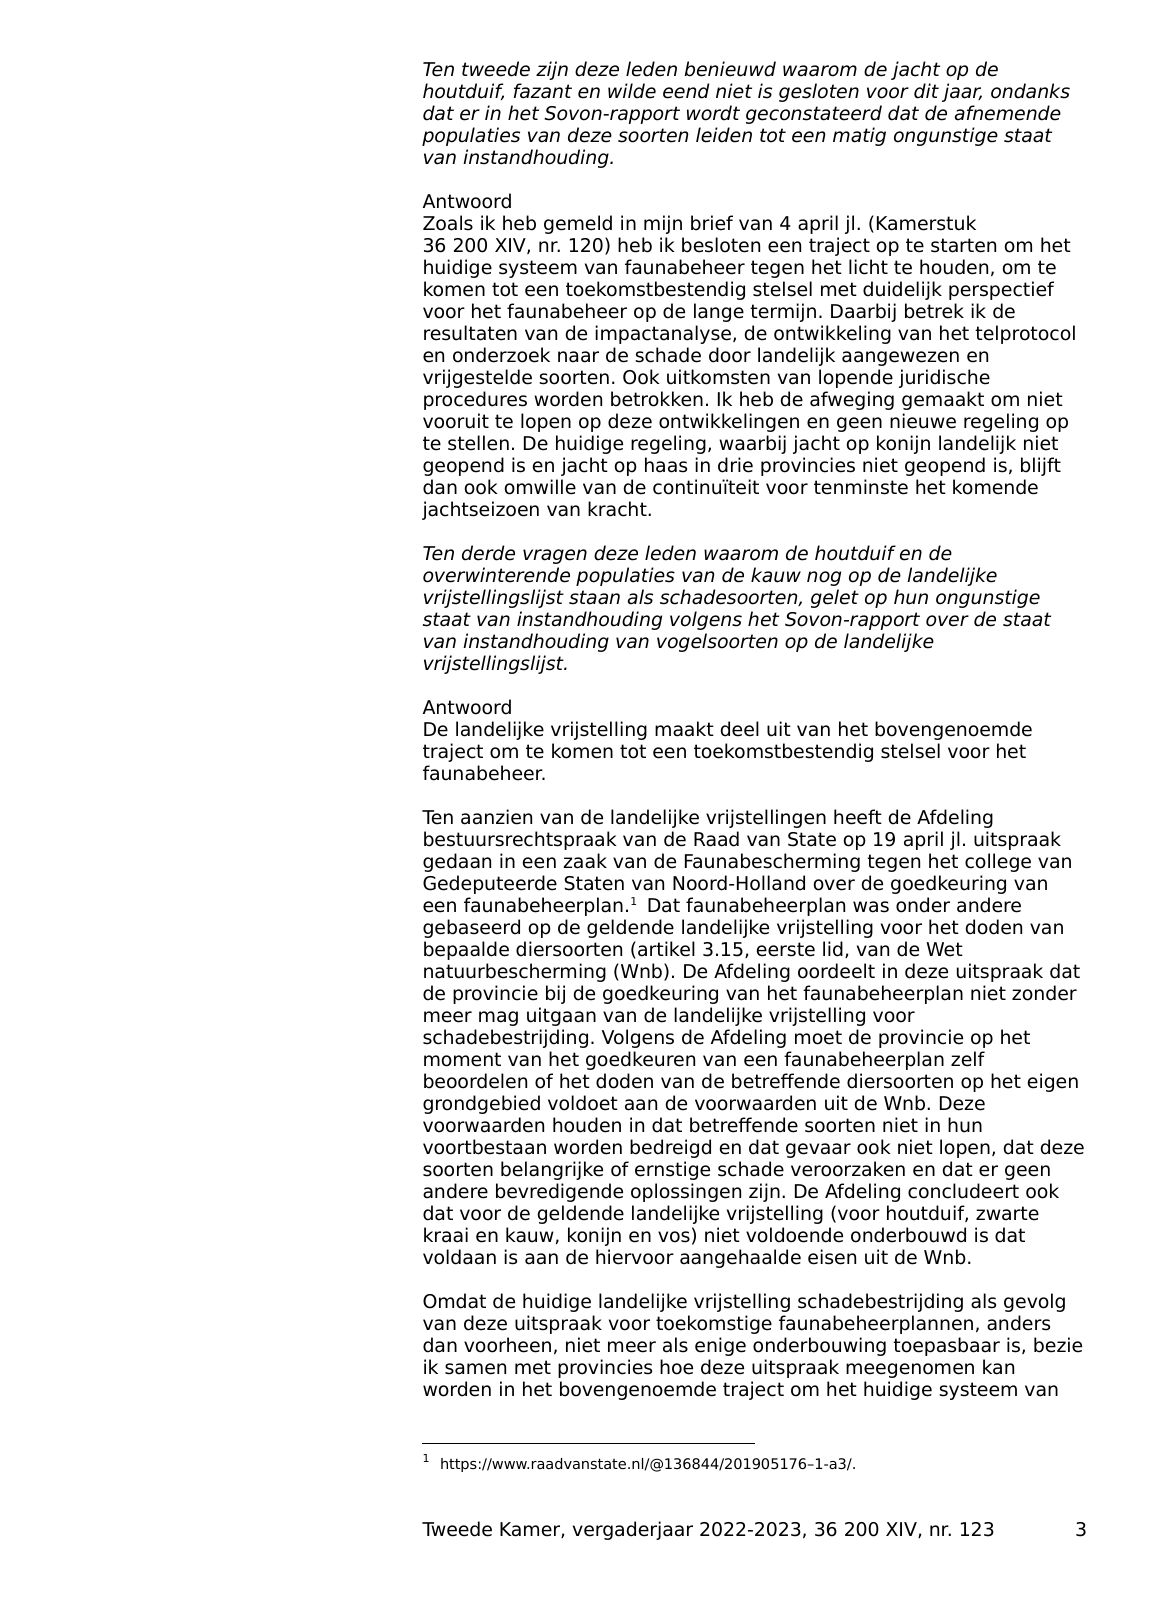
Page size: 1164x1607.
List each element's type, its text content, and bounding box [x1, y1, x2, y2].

text Antwoord [422, 191, 1087, 213]
text Zoals ik heb gemeld in mijn brief van 4 april jl. (Kamerstuk 36 200 XIV, nr. 120) heb ik besloten een traject op te starten om het huidige systeem van faunabeheer tegen het licht te houden, om te komen tot een toekomstbestendig stelsel met duidelijk perspectief voor het faunabeheer op de lange termijn. Daarbij betrek ik de resultaten van de impactanalyse, de ontwikkeling van het telprotocol en onderzoek naar de schade door landelijk aangewezen en vrijgestelde soorten. Ook uitkomsten van lopende juridische procedures worden betrokken. Ik heb de afweging gemaakt om niet vooruit te lopen op deze ontwikkelingen en geen nieuwe regeling op te stellen. De huidige regeling, waarbij jacht op konijn landelijk niet geopend is en jacht op haas in drie provincies niet geopend is, blijft dan ook omwille van de continuïteit voor tenminste het komende jachtseizoen van kracht. [422, 213, 1087, 521]
text Ten tweede zijn deze leden benieuwd waarom de jacht op de houtduif, fazant en wilde eend niet is gesloten voor dit jaar, ondanks dat er in het Sovon-rapport wordt geconstateerd dat de afnemende populaties van deze soorten leiden tot een matig ongunstige staat van instandhouding. [422, 59, 1087, 169]
text Omdat de huidige landelijke vrijstelling schadebestrijding als gevolg van deze uitspraak voor toekomstige faunabeheerplannen, anders dan voorheen, niet meer als enige onderbouwing toepasbaar is, bezie ik samen met provincies hoe deze uitspraak meegenomen kan worden in het bovengenoemde traject om het huidige systeem van [422, 1291, 1087, 1401]
text Antwoord [422, 697, 1087, 719]
text Ten derde vragen deze leden waarom de houtduif en de overwinterende populaties van de kauw nog op de landelijke vrijstellingslijst staan als schadesoorten, gelet op hun ongunstige staat van instandhouding volgens het Sovon-rapport over de staat van instandhouding van vogelsoorten op de landelijke vrijstellingslijst. [422, 543, 1087, 675]
text https://www.raadvanstate.nl/@136844/201905176–1-a3/. [422, 1452, 1087, 1474]
text De landelijke vrijstelling maakt deel uit van het bovengenoemde traject om te komen tot een toekomstbestendig stelsel voor het faunabeheer. [422, 719, 1087, 785]
text Ten aanzien van de landelijke vrijstellingen heeft de Afdeling bestuursrechtspraak van de Raad van State op 19 april jl. uitspraak gedaan in een zaak van de Faunabescherming tegen het college van Gedeputeerde Staten van Noord-Holland over de goedkeuring van een faunabeheerplan. Dat faunabeheerplan was onder andere gebaseerd op de geldende landelijke vrijstelling voor het doden van bepaalde diersoorten (artikel 3.15, eerste lid, van de Wet natuurbescherming (Wnb). De Afdeling oordeelt in deze uitspraak dat de provincie bij de goedkeuring van het faunabeheerplan niet zonder meer mag uitgaan van de landelijke vrijstelling voor schadebestrijding. Volgens de Afdeling moet de provincie op het moment van het goedkeuren van een faunabeheerplan zelf beoordelen of het doden van de betreffende diersoorten op het eigen grondgebied voldoet aan de voorwaarden uit de Wnb. Deze voorwaarden houden in dat betreffende soorten niet in hun voortbestaan worden bedreigd en dat gevaar ook niet lopen, dat deze soorten belangrijke of ernstige schade veroorzaken en dat er geen andere bevredigende oplossingen zijn. De Afdeling concludeert ook dat voor de geldende landelijke vrijstelling (voor houtduif, zwarte kraai en kauw, konijn en vos) niet voldoende onderbouwd is dat voldaan is aan de hiervoor aangehaalde eisen uit de Wnb. [422, 807, 1087, 1269]
